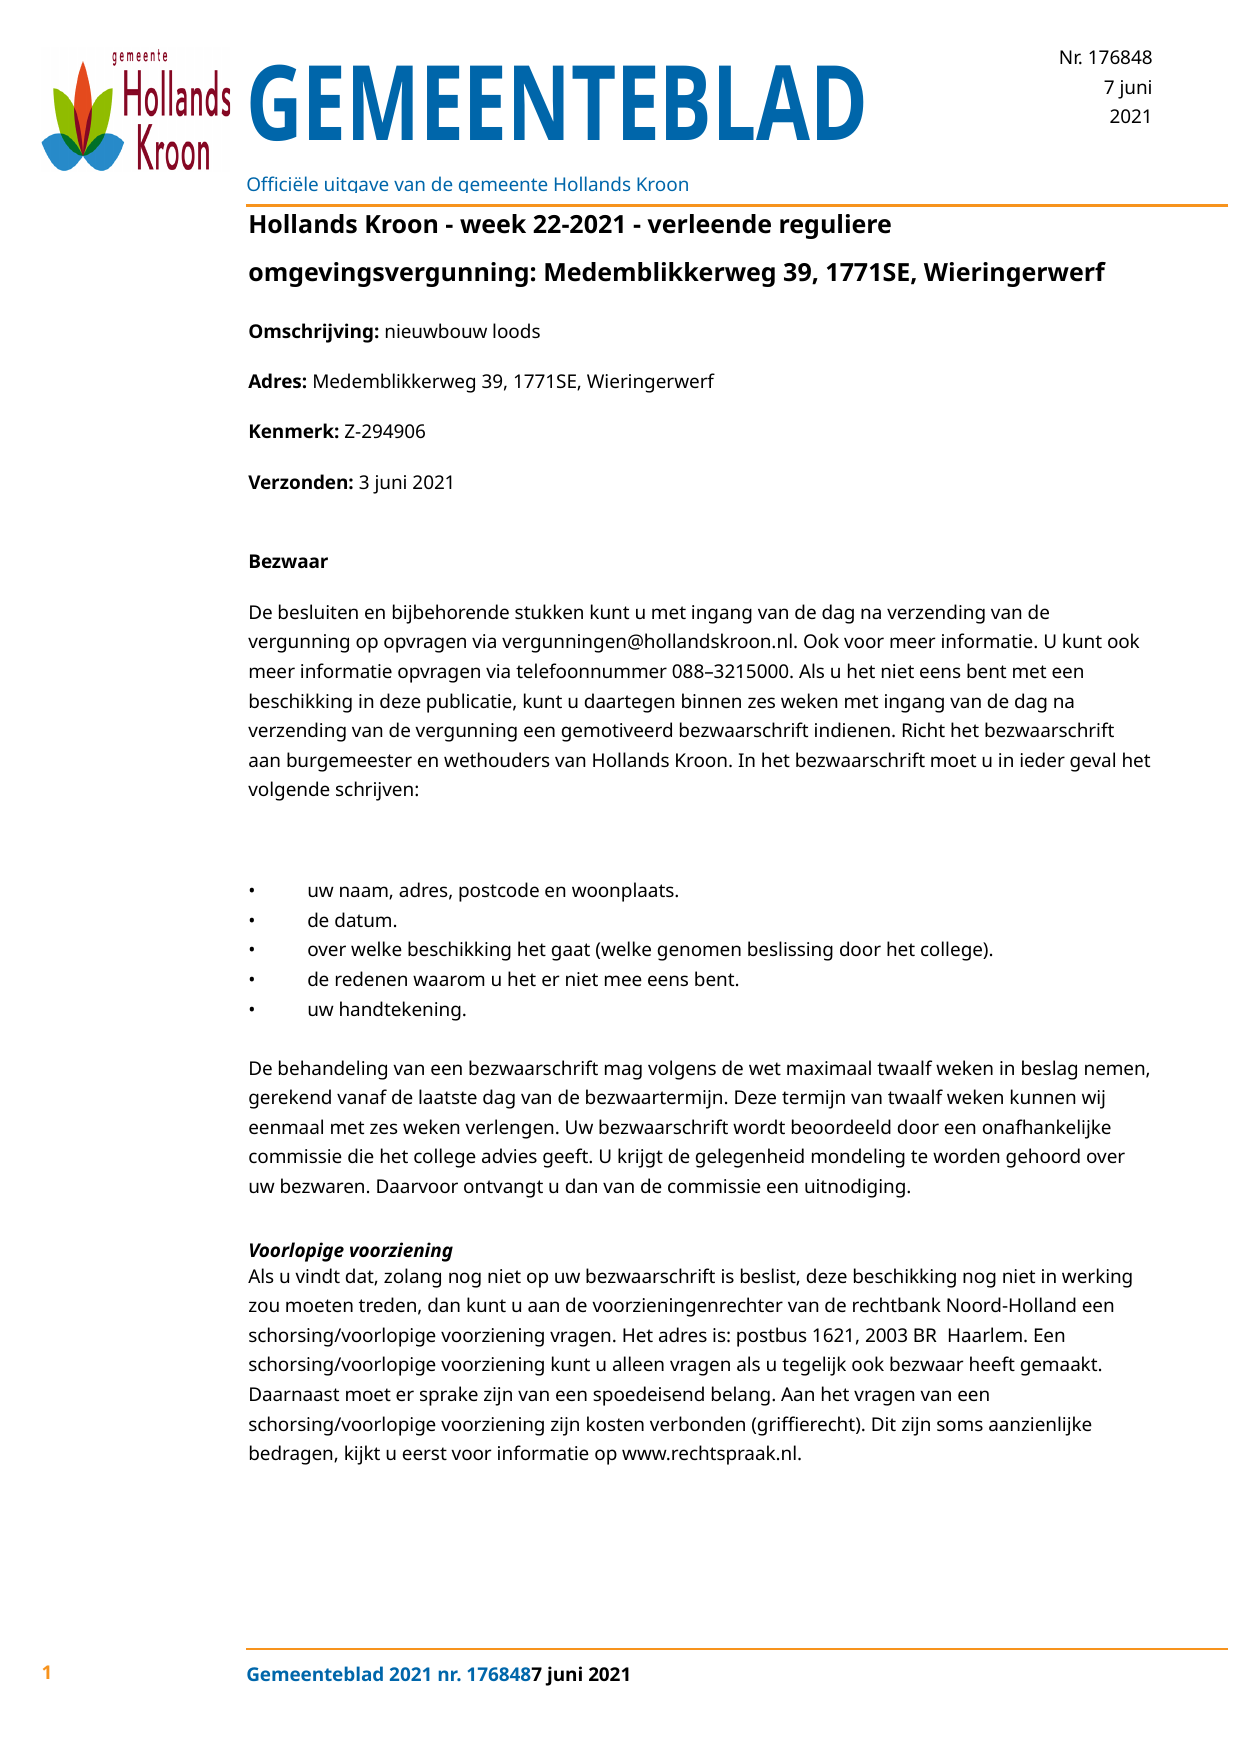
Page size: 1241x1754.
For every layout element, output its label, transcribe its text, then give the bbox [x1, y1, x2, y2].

text Voorlopige voorziening [248, 1237, 1152, 1263]
text De besluiten en bijbehorende stukken kunt u met ingang van de dag na verzending van de vergunning op opvragen via vergunningen@hollandskroon.nl. Ook voor meer informatie. U kunt ook meer informatie opvragen via telefoonnummer 088–3215000. Als u het niet eens bent met een beschikking in deze publicatie, kunt u daartegen binnen zes weken met ingang van de dag na verzending van de vergunning een gemotiveerd bezwaarschrift indienen. Richt het bezwaarschrift aan burgemeester en wethouders van Hollands Kroon. In het bezwaarschrift moet u in ieder geval het volgende schrijven: [248, 599, 1152, 802]
text Als u vindt dat, zolang nog niet op uw bezwaarschrift is beslist, deze beschikking nog niet in werking zou moeten treden, dan kunt u aan de voorzieningenrechter van de rechtbank Noord-Holland een schorsing/voorlopige voorziening vragen. Het adres is: postbus 1621, 2003 BR Haarlem. Een schorsing/voorlopige voorziening kunt u alleen vragen als u tegelijk ook bezwaar heeft gemaakt. Daarnaast moet er sprake zijn van een spoedeisend belang. Aan het vragen van een schorsing/voorlopige voorziening zijn kosten verbonden (griffierecht). Dit zijn soms aanzienlijke bedragen, kijkt u eerst voor informatie op www.rechtspraak.nl. [248, 1263, 1152, 1466]
list uw handtekening. [248, 996, 1152, 1021]
text Bezwaar [248, 549, 1152, 574]
table_header Verzonden: 3 juni 2021 [248, 469, 700, 495]
list over welke beschikking het gaat (welke genomen beslissing door het college). [248, 937, 1152, 962]
list de redenen waarom u het er niet mee eens bent. [248, 966, 1152, 992]
text Adres: Medemblikkerweg 39, 1771SE, Wieringerwerf [248, 368, 1152, 394]
text Kenmerk: Z-294906 [248, 419, 1152, 444]
picture [41, 47, 231, 172]
text Omschrijving: nieuwbouw loods [248, 318, 1152, 344]
list de datum. [248, 907, 1152, 933]
text De behandeling van een bezwaarschrift mag volgens de wet maximaal twaalf weken in beslag nemen, gerekend vanaf de laatste dag van de bezwaartermijn. Deze termijn van twaalf weken kunnen wij eenmaal met zes weken verlengen. Uw bezwaarschrift wordt beoordeeld door een onafhankelijke commissie die het college advies geeft. U krijgt de gelegenheid mondeling te worden gehoord over uw bezwaren. Daarvoor ontvangt u dan van de commissie een uitnodiging. [248, 1055, 1152, 1199]
list uw naam, adres, postcode en woonplaats. [248, 877, 1152, 903]
table_header [700, 469, 1152, 495]
text Hollands Kroon - week 22-2021 - verleende reguliere omgevingsvergunning: Medemblikkerweg 39, 1771SE, Wieringerwerf [248, 207, 1152, 288]
